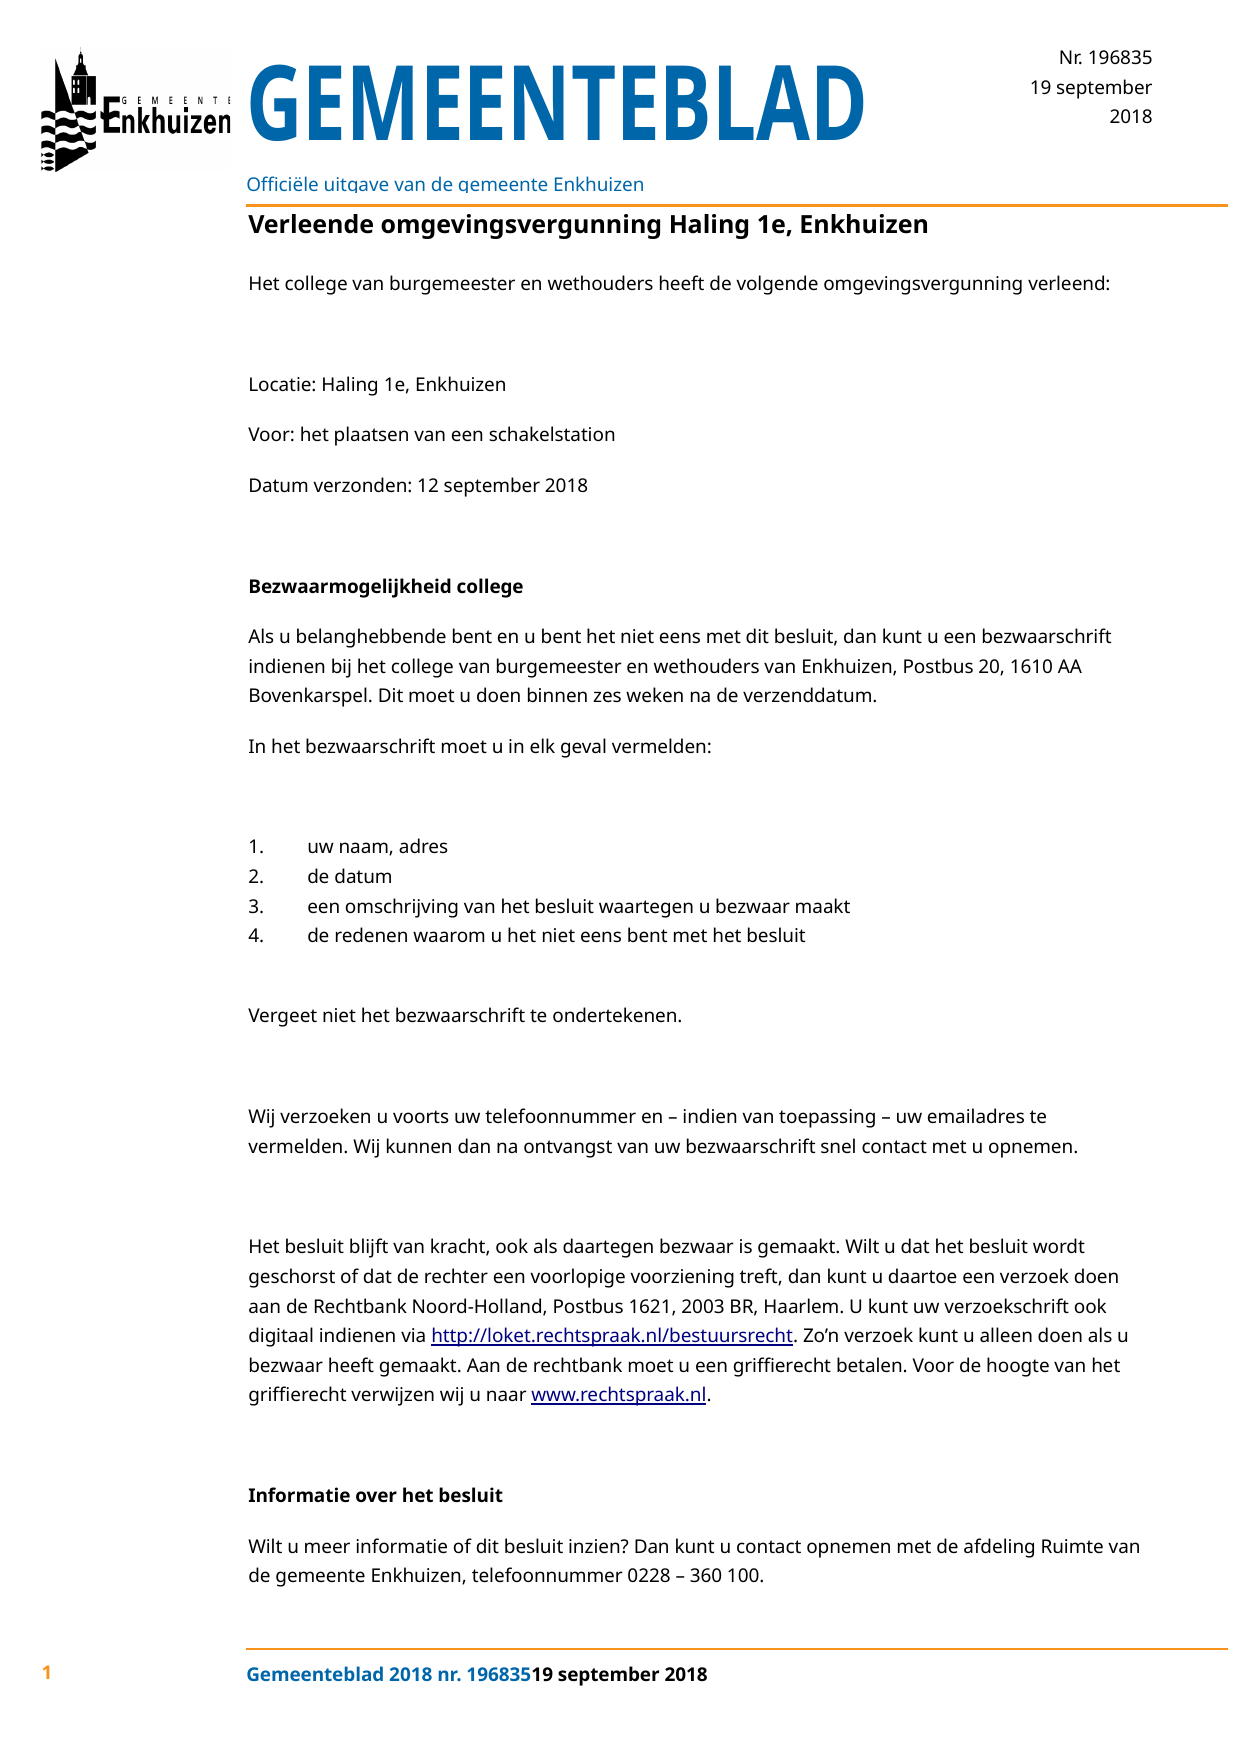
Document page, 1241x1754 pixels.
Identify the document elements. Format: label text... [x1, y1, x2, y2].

text Bezwaarmogelijkheid college [248, 573, 1152, 598]
text Datum verzonden: 12 september 2018 [248, 472, 1152, 498]
text In het bezwaarschrift moet u in elk geval vermelden: [248, 733, 1152, 758]
picture [41, 47, 231, 172]
list de datum [248, 863, 1152, 889]
list uw naam, adres [248, 834, 1152, 859]
list de redenen waarom u het niet eens bent met het besluit [248, 922, 1152, 948]
list een omschrijving van het besluit waartegen u bezwaar maakt [248, 893, 1152, 918]
text Informatie over het besluit [248, 1482, 1152, 1508]
text Vergeet niet het bezwaarschrift te ondertekenen. [248, 1002, 1152, 1028]
text Wij verzoeken u voorts uw telefoonnummer en – indien van toepassing – uw emailadres te vermelden. Wij kunnen dan na ontvangst van uw bezwaarschrift snel contact met u opnemen. [248, 1103, 1152, 1158]
text Het college van burgemeester en wethouders heeft de volgende omgevingsvergunning verleend: [248, 270, 1152, 296]
text Het besluit blijft van kracht, ook als daartegen bezwaar is gemaakt. Wilt u dat het besluit wordt geschorst of dat de rechter een voorlopige voorziening treft, dan kunt u daartoe een verzoek doen aan de Rechtbank Noord-Holland, Postbus 1621, 2003 BR, Haarlem. U kunt uw verzoekschrift ook digitaal indienen via http://loket.rechtspraak.nl/bestuursrecht. Zo’n verzoek kunt u alleen doen als u bezwaar heeft gemaakt. Aan de rechtbank moet u een griffierecht betalen. Voor de hoogte van het griffierecht verwijzen wij u naar www.rechtspraak.nl. [248, 1234, 1152, 1407]
text Wilt u meer informatie of dit besluit inzien? Dan kunt u contact opnemen met de afdeling Ruimte van de gemeente Enkhuizen, telefoonnummer 0228 – 360 100. [248, 1533, 1152, 1588]
text Verleende omgevingsvergunning Haling 1e, Enkhuizen [248, 207, 1152, 241]
text Locatie: Haling 1e, Enkhuizen [248, 371, 1152, 397]
text Voor: het plaatsen van een schakelstation [248, 422, 1152, 447]
text Als u belanghebbende bent en u bent het niet eens met dit besluit, dan kunt u een bezwaarschrift indienen bij het college van burgemeester en wethouders van Enkhuizen, Postbus 20, 1610 AA Bovenkarspel. Dit moet u doen binnen zes weken na de verzenddatum. [248, 623, 1152, 708]
